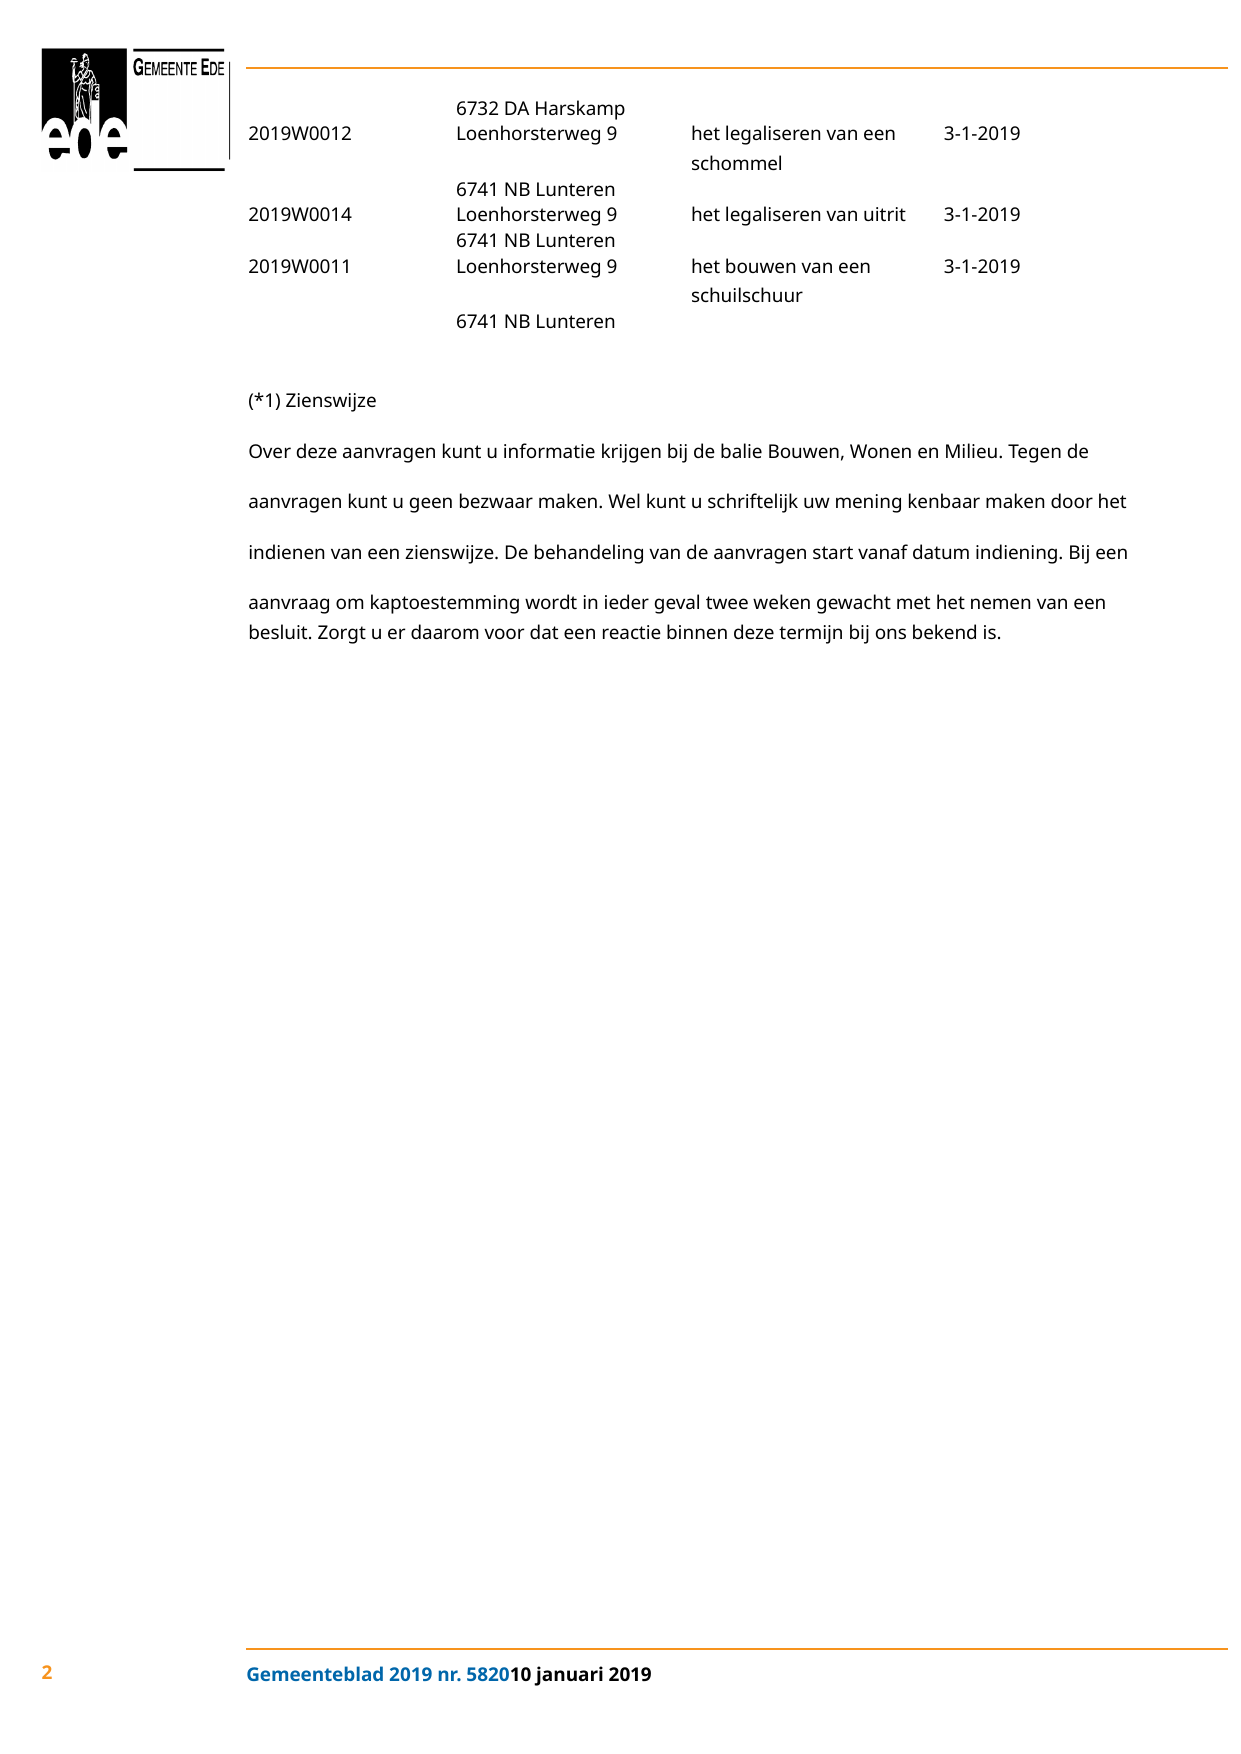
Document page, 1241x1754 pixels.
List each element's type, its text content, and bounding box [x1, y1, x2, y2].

table_cell 6732 DA Harskamp [456, 95, 691, 121]
table_cell [248, 95, 456, 121]
text Over deze aanvragen kunt u informatie krijgen bij de balie Bouwen, Wonen en Milieu. Tegen de [248, 438, 1152, 464]
table_cell [944, 95, 1152, 121]
table_cell 6741 NB Lunteren [456, 176, 691, 202]
table_cell [691, 176, 944, 202]
table_cell [691, 227, 944, 253]
table_cell [691, 95, 944, 121]
table_cell 3-1-2019 [944, 253, 1152, 308]
table_cell 3-1-2019 [944, 121, 1152, 176]
text aanvraag om kaptoestemming wordt in ieder geval twee weken gewacht met het nemen van een besluit. Zorgt u er daarom voor dat een reactie binnen deze termijn bij ons bekend is. [248, 589, 1152, 645]
table_cell [944, 176, 1152, 202]
table_cell het legaliseren van uitrit [691, 202, 944, 227]
table_cell [944, 308, 1152, 334]
table_cell [248, 308, 456, 334]
table_cell [691, 308, 944, 334]
table_cell 6741 NB Lunteren [456, 227, 691, 253]
picture [41, 47, 231, 172]
text indienen van een zienswijze. De behandeling van de aanvragen start vanaf datum indiening. Bij een [248, 539, 1152, 565]
table_cell Loenhorsterweg 9 [456, 121, 691, 176]
table_cell Loenhorsterweg 9 [456, 253, 691, 308]
table_cell 2019W0011 [248, 253, 456, 308]
text aanvragen kunt u geen bezwaar maken. Wel kunt u schriftelijk uw mening kenbaar maken door het [248, 488, 1152, 514]
table_cell 2019W0014 [248, 202, 456, 227]
table_cell [248, 227, 456, 253]
table_cell 3-1-2019 [944, 202, 1152, 227]
table_cell [944, 227, 1152, 253]
table_cell Loenhorsterweg 9 [456, 202, 691, 227]
table_cell het legaliseren van een schommel [691, 121, 944, 176]
table_cell [248, 176, 456, 202]
table_cell het bouwen van een schuilschuur [691, 253, 944, 308]
table_cell 6741 NB Lunteren [456, 308, 691, 334]
text (*1) Zienswijze [248, 388, 1152, 413]
table_cell 2019W0012 [248, 121, 456, 176]
